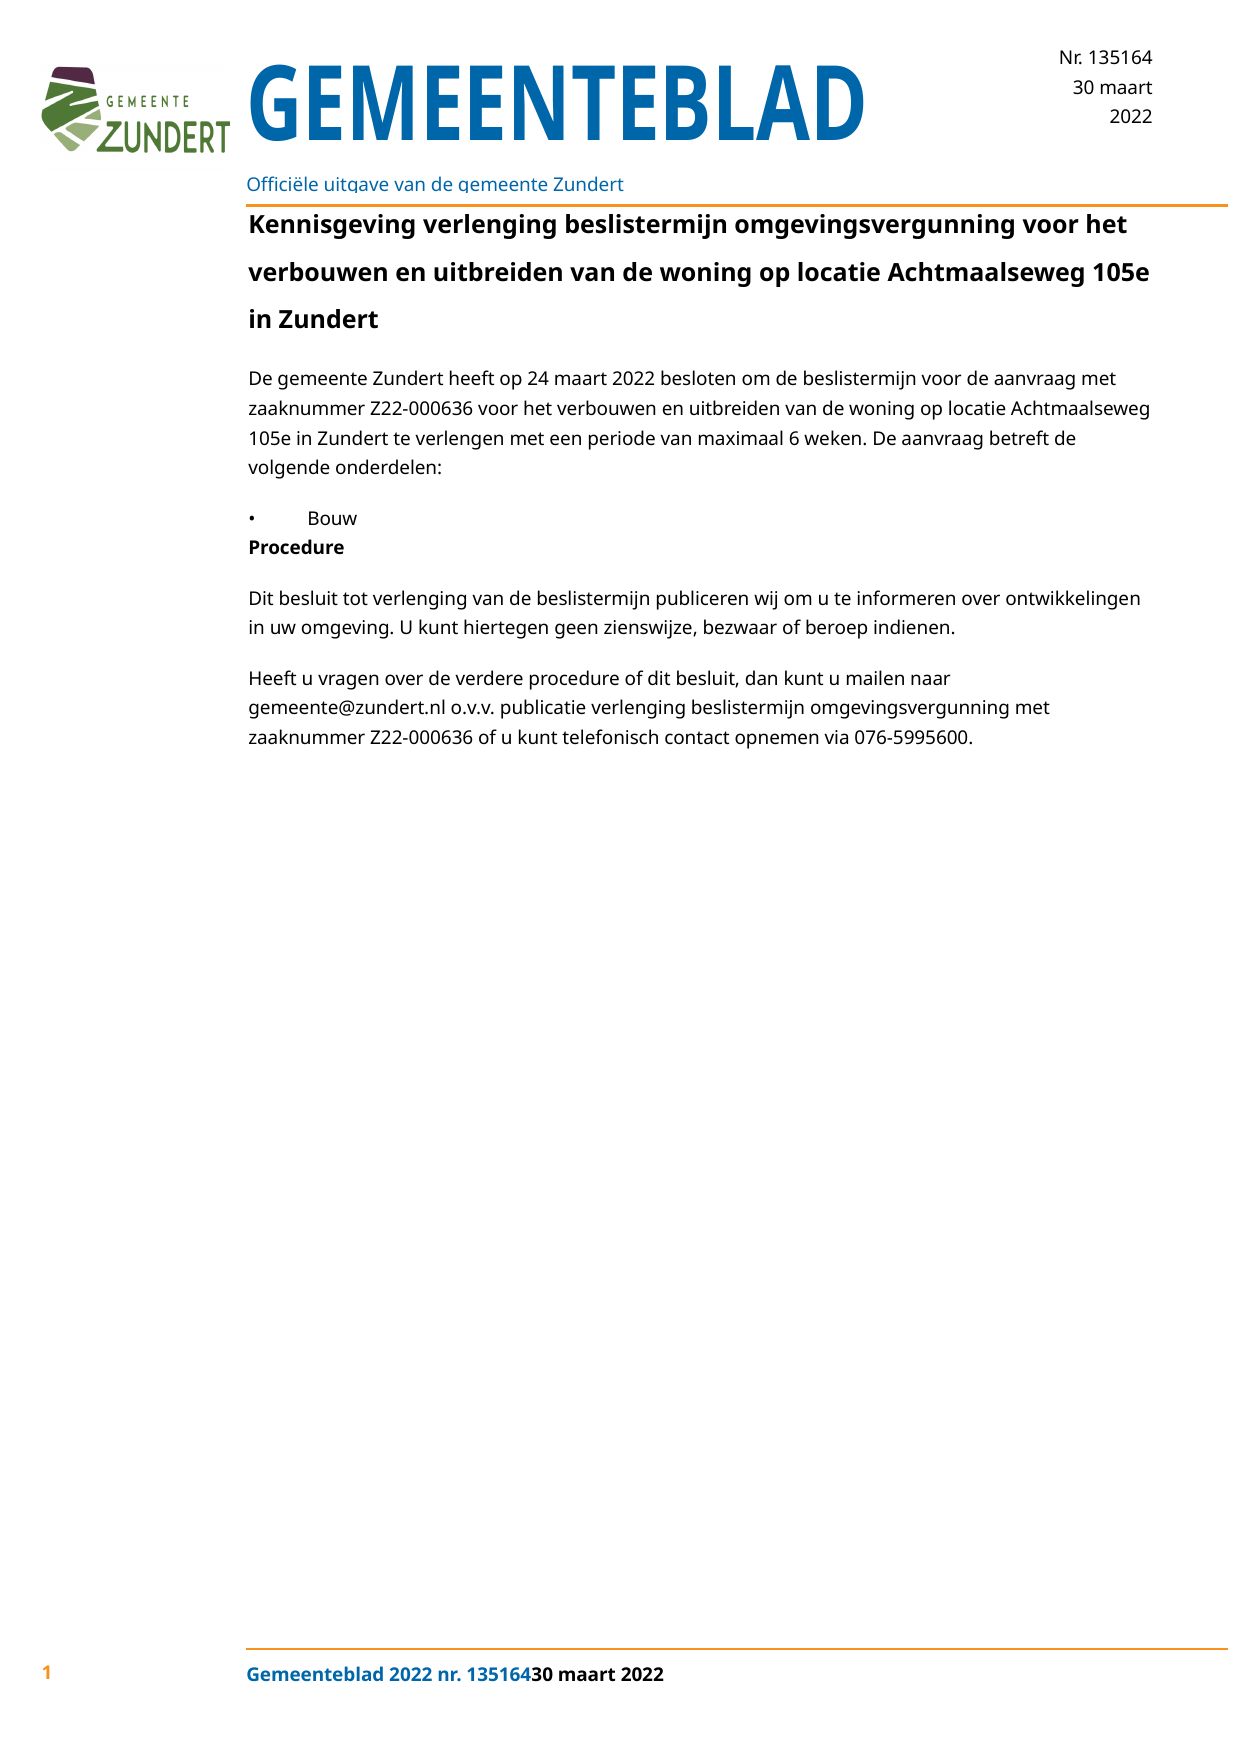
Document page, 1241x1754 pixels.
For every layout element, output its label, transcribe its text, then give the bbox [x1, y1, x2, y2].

text De gemeente Zundert heeft op 24 maart 2022 besloten om de beslistermijn voor de aanvraag met zaaknummer Z22-000636 voor het verbouwen en uitbreiden van de woning op locatie Achtmaalseweg 105e in Zundert te verlengen met een periode van maximaal 6 weken. De aanvraag betreft de volgende onderdelen: [248, 366, 1152, 480]
list Bouw [248, 505, 1152, 530]
text Heeft u vragen over de verdere procedure of dit besluit, dan kunt u mailen naar gemeente@zundert.nl o.v.v. publicatie verlenging beslistermijn omgevingsvergunning met zaaknummer Z22-000636 of u kunt telefonisch contact opnemen via 076-5995600. [248, 665, 1152, 749]
text Kennisgeving verlenging beslistermijn omgevingsvergunning voor het verbouwen en uitbreiden van de woning op locatie Achtmaalseweg 105e in Zundert [248, 207, 1152, 336]
text Procedure [248, 534, 1152, 560]
picture [41, 47, 231, 172]
text Dit besluit tot verlenging van de beslistermijn publiceren wij om u te informeren over ontwikkelingen in uw omgeving. U kunt hiertegen geen zienswijze, bezwaar of beroep indienen. [248, 585, 1152, 640]
